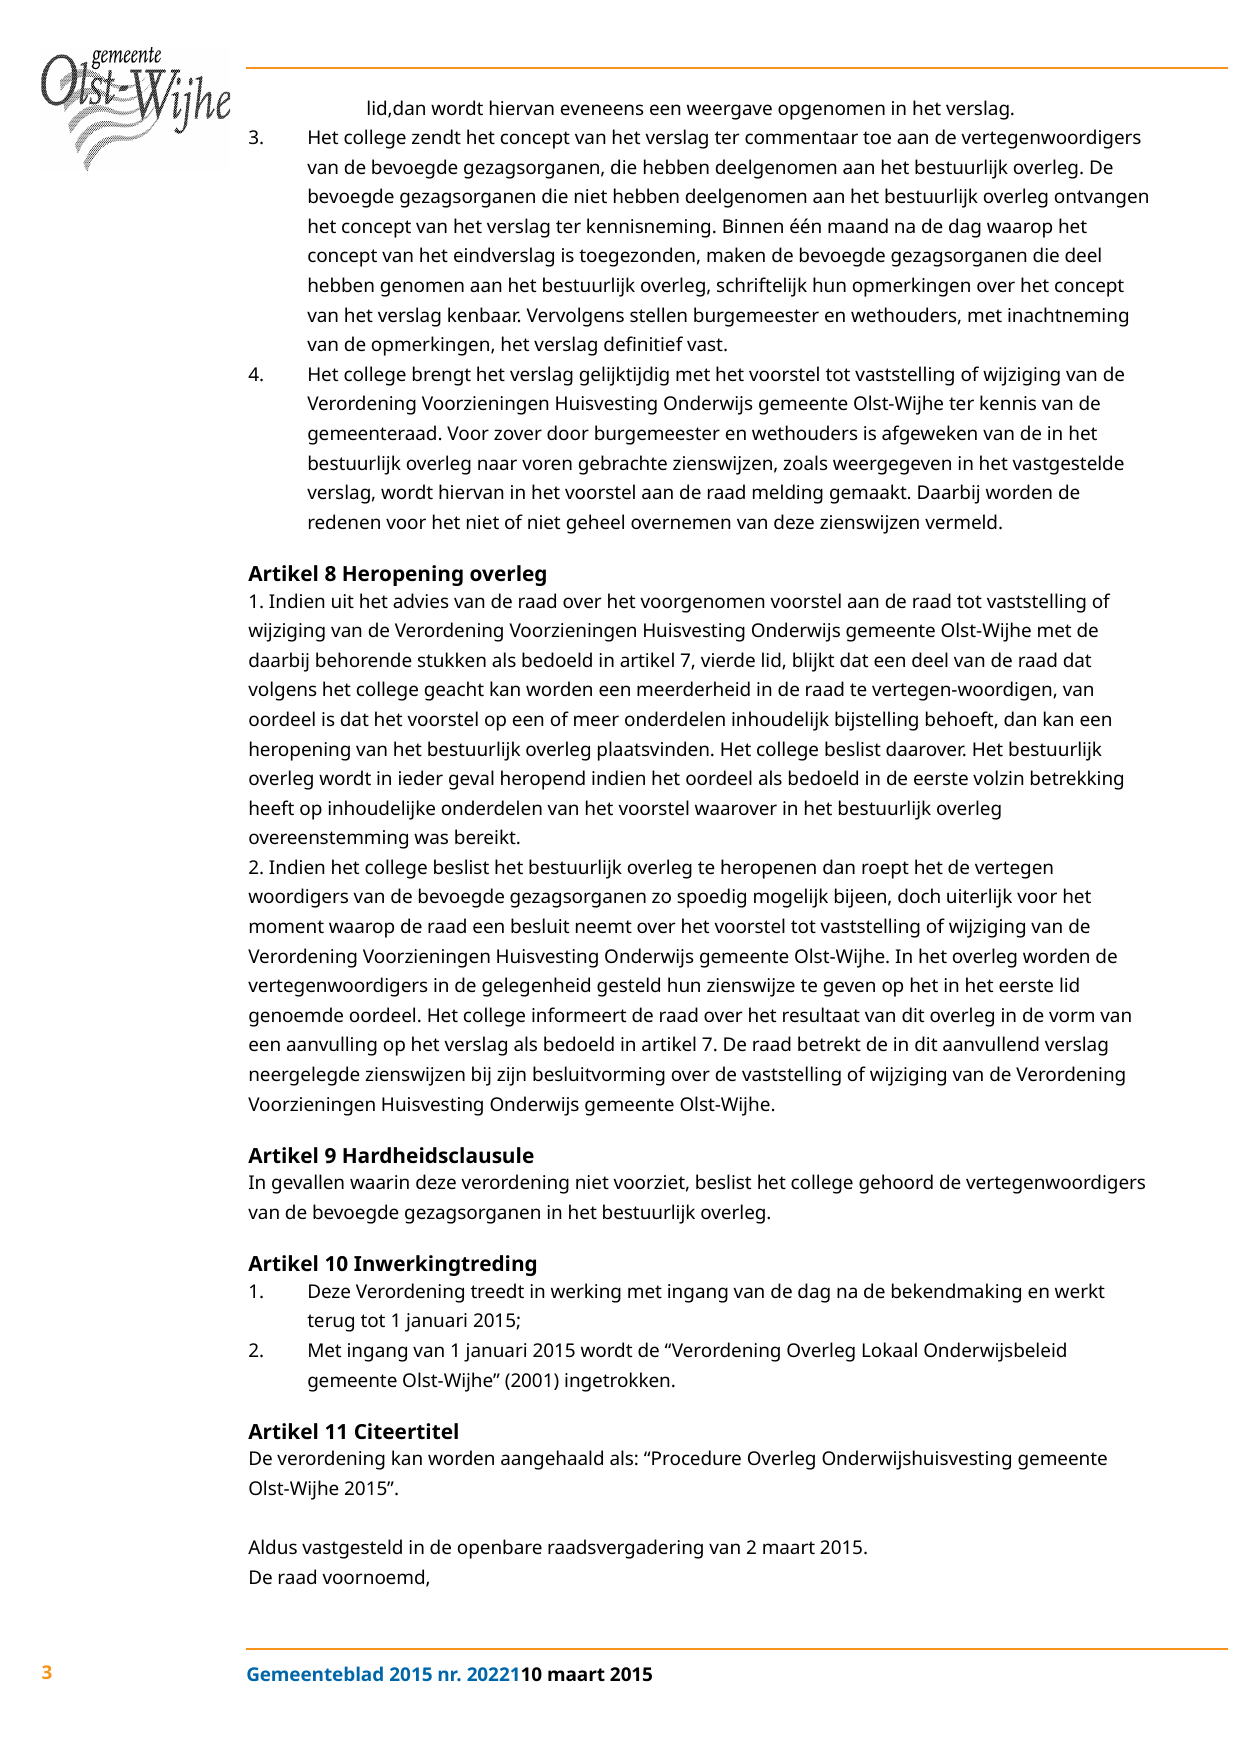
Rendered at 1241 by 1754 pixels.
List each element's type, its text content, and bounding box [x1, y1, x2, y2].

list lid,dan wordt hiervan eveneens een weergave opgenomen in het verslag. [307, 95, 1152, 121]
picture [41, 47, 231, 172]
text Artikel 11 Citeertitel [248, 1417, 1152, 1446]
text Artikel 10 Inwerkingtreding [248, 1249, 1152, 1278]
text In gevallen waarin deze verordening niet voorziet, beslist het college gehoord de vertegenwoordigers van de bevoegde gezagsorganen in het bestuurlijk overleg. [248, 1169, 1152, 1225]
list Het college zendt het concept van het verslag ter commentaar toe aan de vertegenwoordigers van de bevoegde gezagsorganen, die hebben deelgenomen aan het bestuurlijk overleg. De bevoegde gezagsorganen die niet hebben deelgenomen aan het bestuurlijk overleg ontvangen het concept van het verslag ter kennisneming. Binnen één maand na de dag waarop het concept van het eindverslag is toegezonden, maken de bevoegde gezagsorganen die deel hebben genomen aan het bestuurlijk overleg, schriftelijk hun opmerkingen over het concept van het verslag kenbaar. Vervolgens stellen burgemeester en wethouders, met inachtneming van de opmerkingen, het verslag definitief vast. [248, 124, 1152, 357]
text Artikel 9 Hardheidsclausule [248, 1141, 1152, 1169]
text Aldus vastgesteld in de openbare raadsvergadering van 2 maart 2015. [248, 1534, 1152, 1560]
text De verordening kan worden aangehaald als: “Procedure Overleg Onderwijshuisvesting gemeente Olst-Wijhe 2015”. [248, 1446, 1152, 1501]
text 1. Indien uit het advies van de raad over het voorgenomen voorstel aan de raad tot vaststelling of wijziging van de Verordening Voorzieningen Huisvesting Onderwijs gemeente Olst-Wijhe met de daarbij behorende stukken als bedoeld in artikel 7, vierde lid, blijkt dat een deel van de raad dat volgens het college geacht kan worden een meerderheid in de raad te vertegen-woordigen, van oordeel is dat het voorstel op een of meer onderdelen inhoudelijk bijstelling behoeft, dan kan een heropening van het bestuurlijk overleg plaatsvinden. Het college beslist daarover. Het bestuurlijk overleg wordt in ieder geval heropend indien het oordeel als bedoeld in de eerste volzin betrekking heeft op inhoudelijke onderdelen van het voorstel waarover in het bestuurlijk overleg overeenstemming was bereikt. [248, 588, 1152, 850]
text De raad voornoemd, [248, 1564, 1152, 1590]
list Het college brengt het verslag gelijktijdig met het voorstel tot vaststelling of wijziging van de Verordening Voorzieningen Huisvesting Onderwijs gemeente Olst-Wijhe ter kennis van de gemeenteraad. Voor zover door burgemeester en wethouders is afgeweken van de in het bestuurlijk overleg naar voren gebrachte zienswijzen, zoals weergegeven in het vastgestelde verslag, wordt hiervan in het voorstel aan de raad melding gemaakt. Daarbij worden de redenen voor het niet of niet geheel overnemen van deze zienswijzen vermeld. [248, 361, 1152, 535]
list Met ingang van 1 januari 2015 wordt de “Verordening Overleg Lokaal Onderwijsbeleid gemeente Olst-Wijhe” (2001) ingetrokken. [248, 1337, 1152, 1392]
list Deze Verordening treedt in werking met ingang van de dag na de bekendmaking en werkt terug tot 1 januari 2015; [248, 1278, 1152, 1333]
text 2. Indien het college beslist het bestuurlijk overleg te heropenen dan roept het de vertegen woordigers van de bevoegde gezagsorganen zo spoedig mogelijk bijeen, doch uiterlijk voor het moment waarop de raad een besluit neemt over het voorstel tot vaststelling of wijziging van de Verordening Voorzieningen Huisvesting Onderwijs gemeente Olst-Wijhe. In het overleg worden de vertegenwoordigers in de gelegenheid gesteld hun zienswijze te geven op het in het eerste lid genoemde oordeel. Het college informeert de raad over het resultaat van dit overleg in de vorm van een aanvulling op het verslag als bedoeld in artikel 7. De raad betrekt de in dit aanvullend verslag neergelegde zienswijzen bij zijn besluitvorming over de vaststelling of wijziging van de Verordening Voorzieningen Huisvesting Onderwijs gemeente Olst-Wijhe. [248, 854, 1152, 1116]
text Artikel 8 Heropening overleg [248, 559, 1152, 588]
